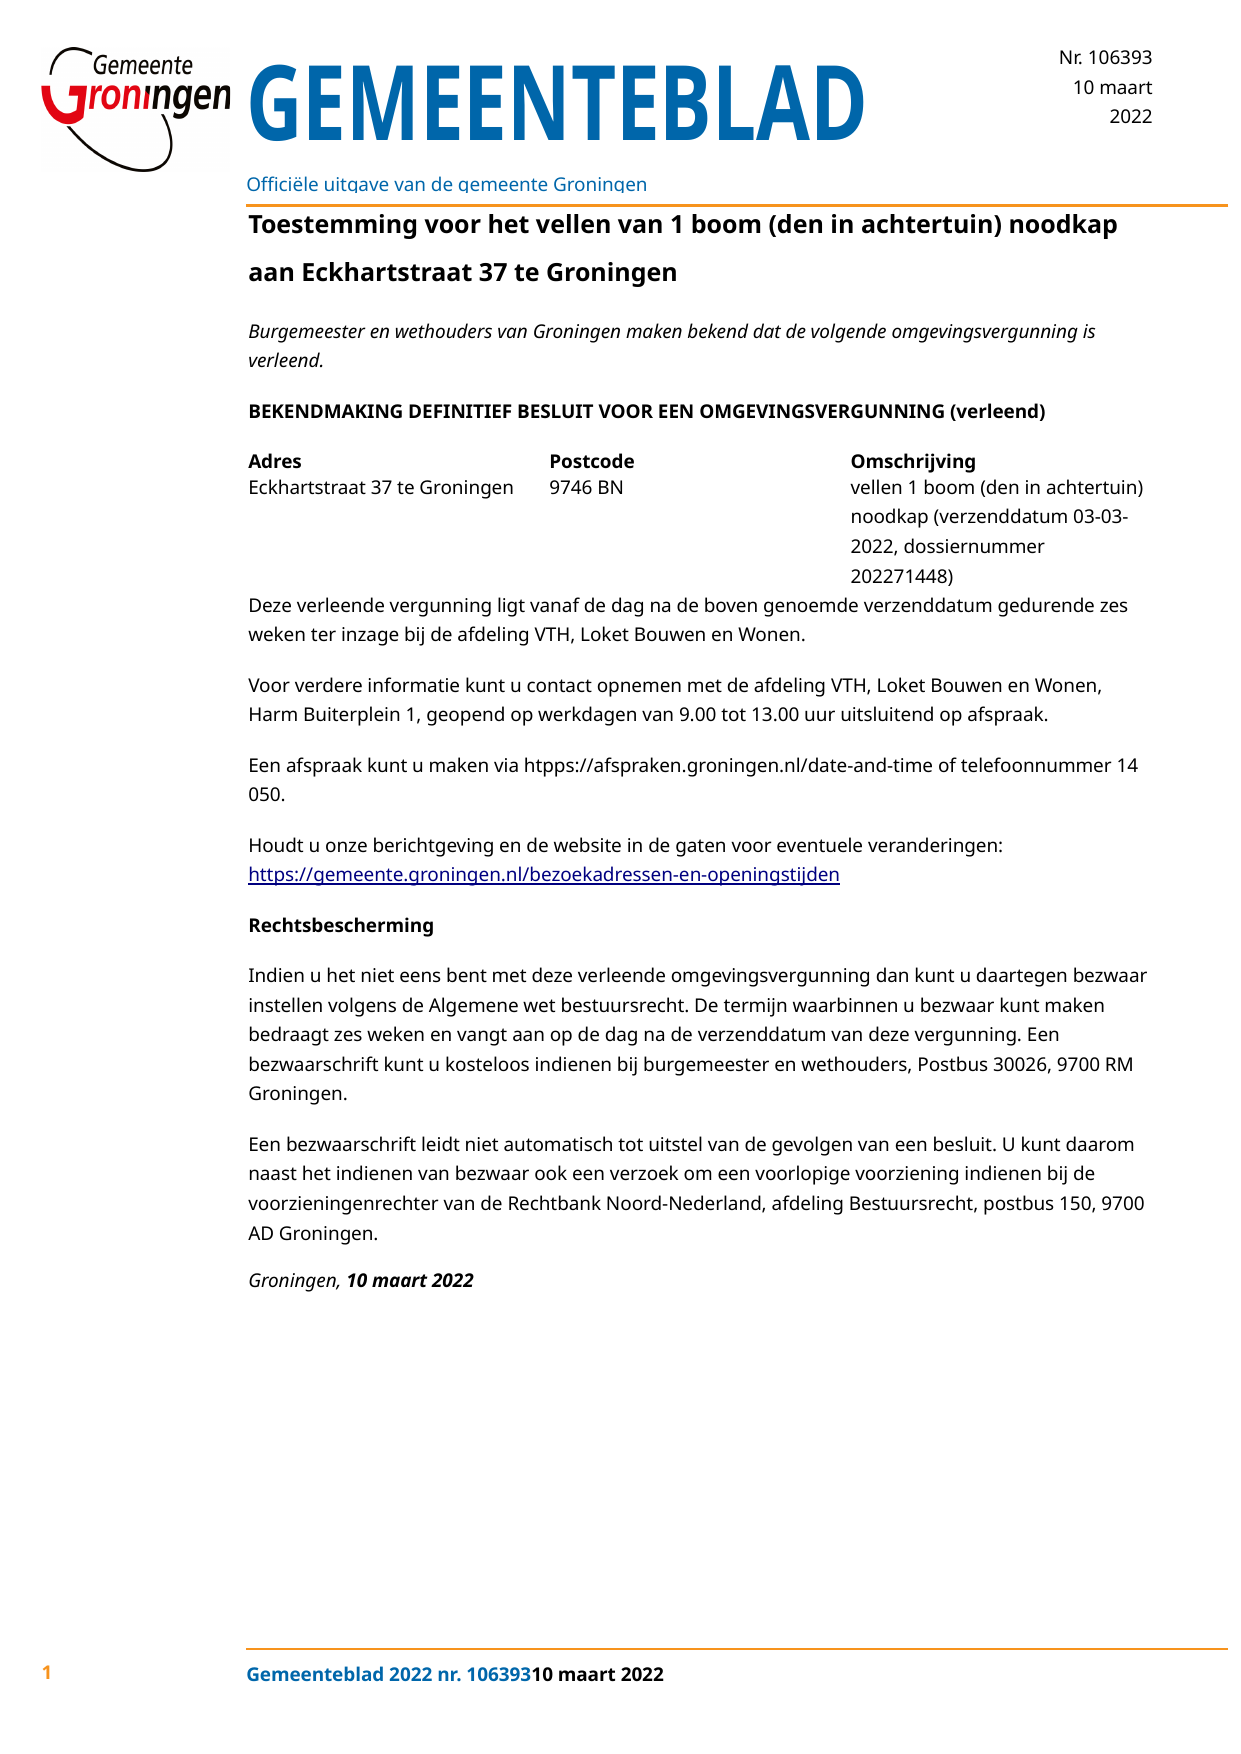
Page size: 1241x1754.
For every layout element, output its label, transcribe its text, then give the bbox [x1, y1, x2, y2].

table_header Omschrijving [850, 449, 1152, 474]
table_header Adres [248, 449, 549, 474]
text Burgemeester en wethouders van Groningen maken bekend dat de volgende omgevingsvergunning is verleend. [248, 318, 1152, 373]
table_header Postcode [549, 449, 850, 474]
table_cell 9746 BN [549, 474, 850, 589]
table_cell Eckhartstraat 37 te Groningen [248, 474, 549, 589]
text Indien u het niet eens bent met deze verleende omgevingsvergunning dan kunt u daartegen bezwaar instellen volgens de Algemene wet bestuursrecht. De termijn waarbinnen u bezwaar kunt maken bedraagt zes weken en vangt aan op de dag na de verzenddatum van deze vergunning. Een bezwaarschrift kunt u kosteloos indienen bij burgemeester en wethouders, Postbus 30026, 9700 RM Groningen. [248, 962, 1152, 1106]
text Toestemming voor het vellen van 1 boom (den in achtertuin) noodkap aan Eckhartstraat 37 te Groningen [248, 207, 1152, 288]
table_cell vellen 1 boom (den in achtertuin) noodkap (verzenddatum 03-03-2022, dossiernummer 202271448) [850, 474, 1152, 589]
text BEKENDMAKING DEFINITIEF BESLUIT VOOR EEN OMGEVINGSVERGUNNING (verleend) [248, 398, 1152, 424]
text Een afspraak kunt u maken via htpps://afspraken.groningen.nl/date-and-time of telefoonnummer 14 050. [248, 752, 1152, 807]
text Houdt u onze berichtgeving en de website in de gaten voor eventuele veranderingen: https://gemeente.groningen.nl/bezoekadressen-en-openingstijden [248, 832, 1152, 887]
text Een bezwaarschrift leidt niet automatisch tot uitstel van de gevolgen van een besluit. U kunt daarom naast het indienen van bezwaar ook een verzoek om een voorlopige voorziening indienen bij de voorzieningenrechter van de Rechtbank Noord-Nederland, afdeling Bestuursrecht, postbus 150, 9700 AD Groningen. [248, 1131, 1152, 1246]
picture [41, 47, 231, 172]
text Deze verleende vergunning ligt vanaf de dag na de boven genoemde verzenddatum gedurende zes weken ter inzage bij de afdeling VTH, Loket Bouwen en Wonen. [248, 592, 1152, 647]
text Voor verdere informatie kunt u contact opnemen met de afdeling VTH, Loket Bouwen en Wonen, Harm Buiterplein 1, geopend op werkdagen van 9.00 tot 13.00 uur uitsluitend op afspraak. [248, 672, 1152, 727]
text Rechtsbescherming [248, 912, 1152, 938]
text Groningen, 10 maart 2022 [248, 1268, 1152, 1293]
